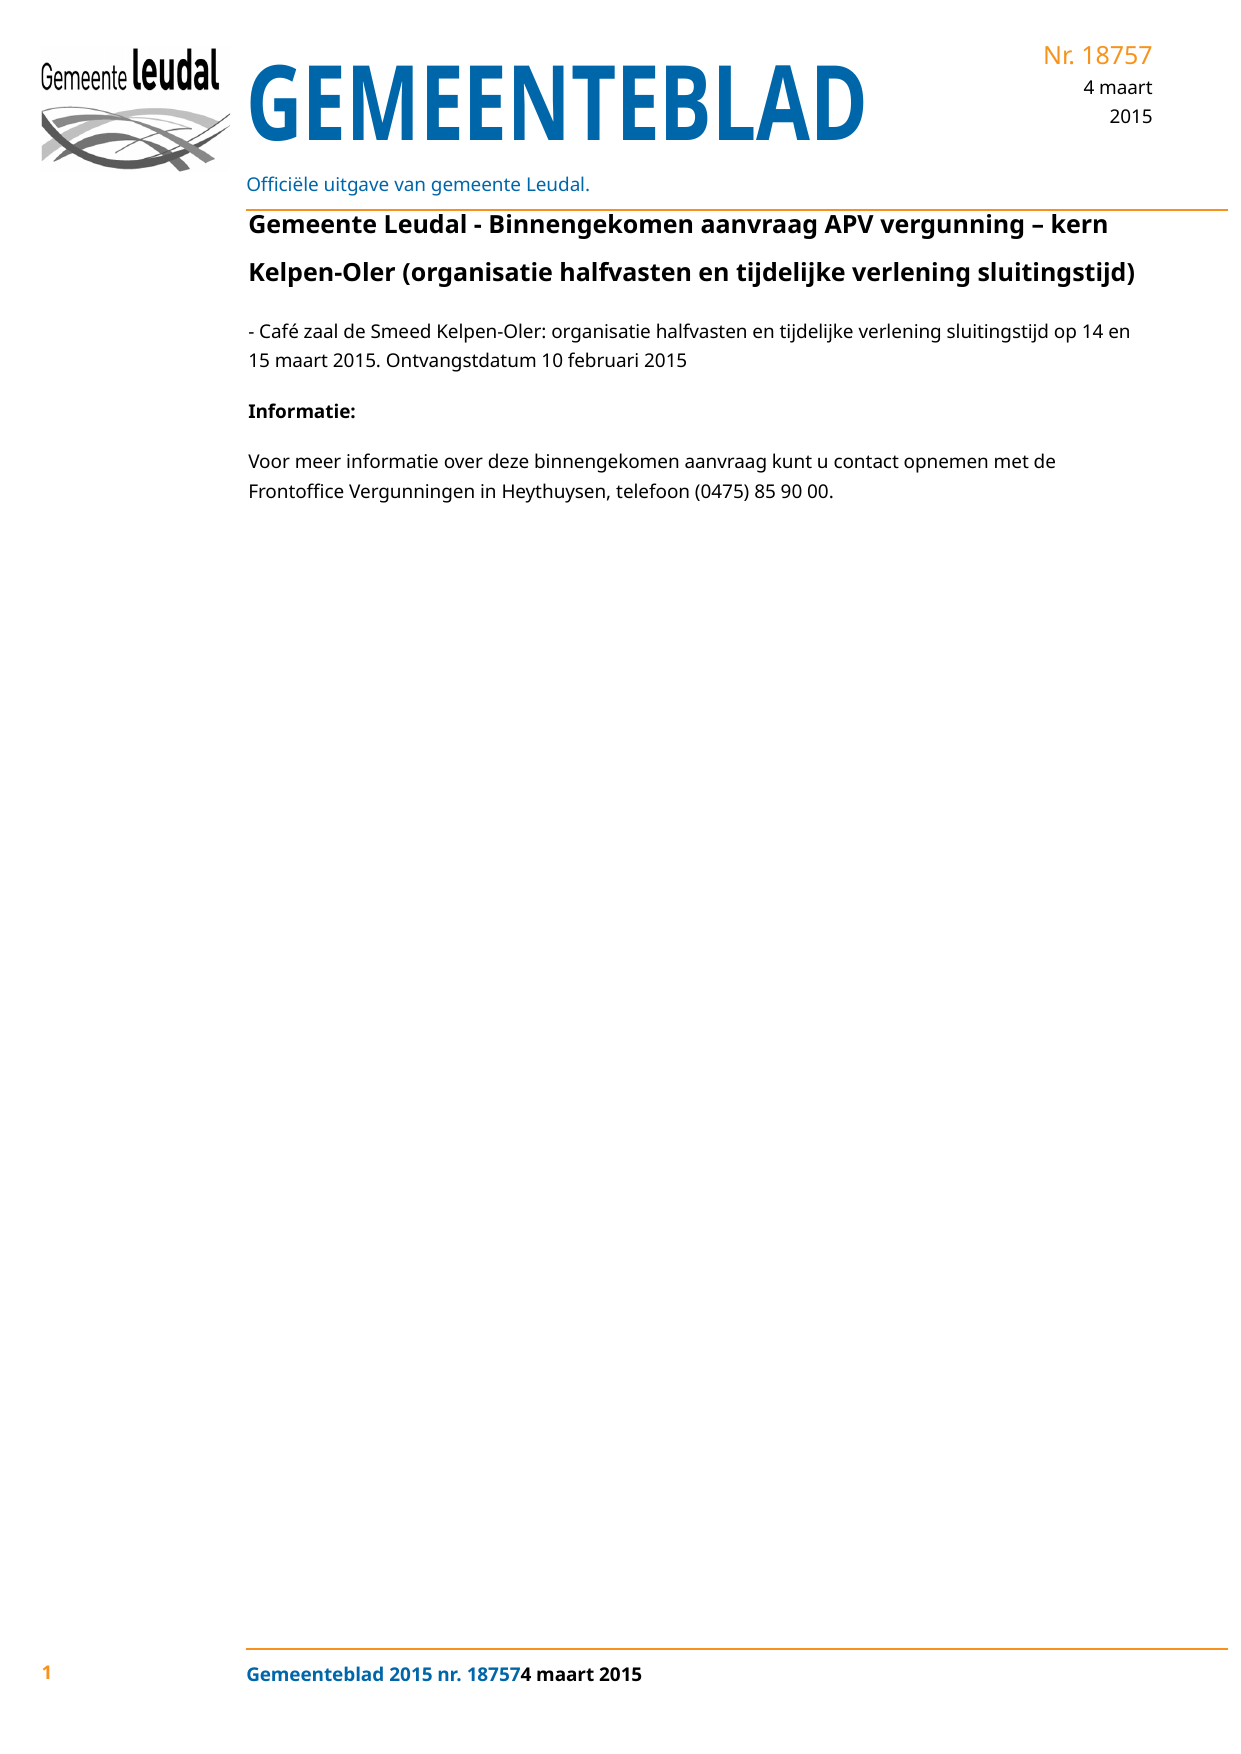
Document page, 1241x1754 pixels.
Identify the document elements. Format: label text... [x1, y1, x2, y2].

text - Café zaal de Smeed Kelpen-Oler: organisatie halfvasten en tijdelijke verlening sluitingstijd op 14 en 15 maart 2015. Ontvangstdatum 10 februari 2015 [248, 318, 1152, 373]
picture [41, 47, 231, 172]
text Voor meer informatie over deze binnengekomen aanvraag kunt u contact opnemen met de Frontoffice Vergunningen in Heythuysen, telefoon (0475) 85 90 00. [248, 448, 1152, 504]
text Informatie: [248, 398, 1152, 424]
text Gemeente Leudal - Binnengekomen aanvraag APV vergunning – kern Kelpen-Oler (organisatie halfvasten en tijdelijke verlening sluitingstijd) [248, 211, 1152, 288]
